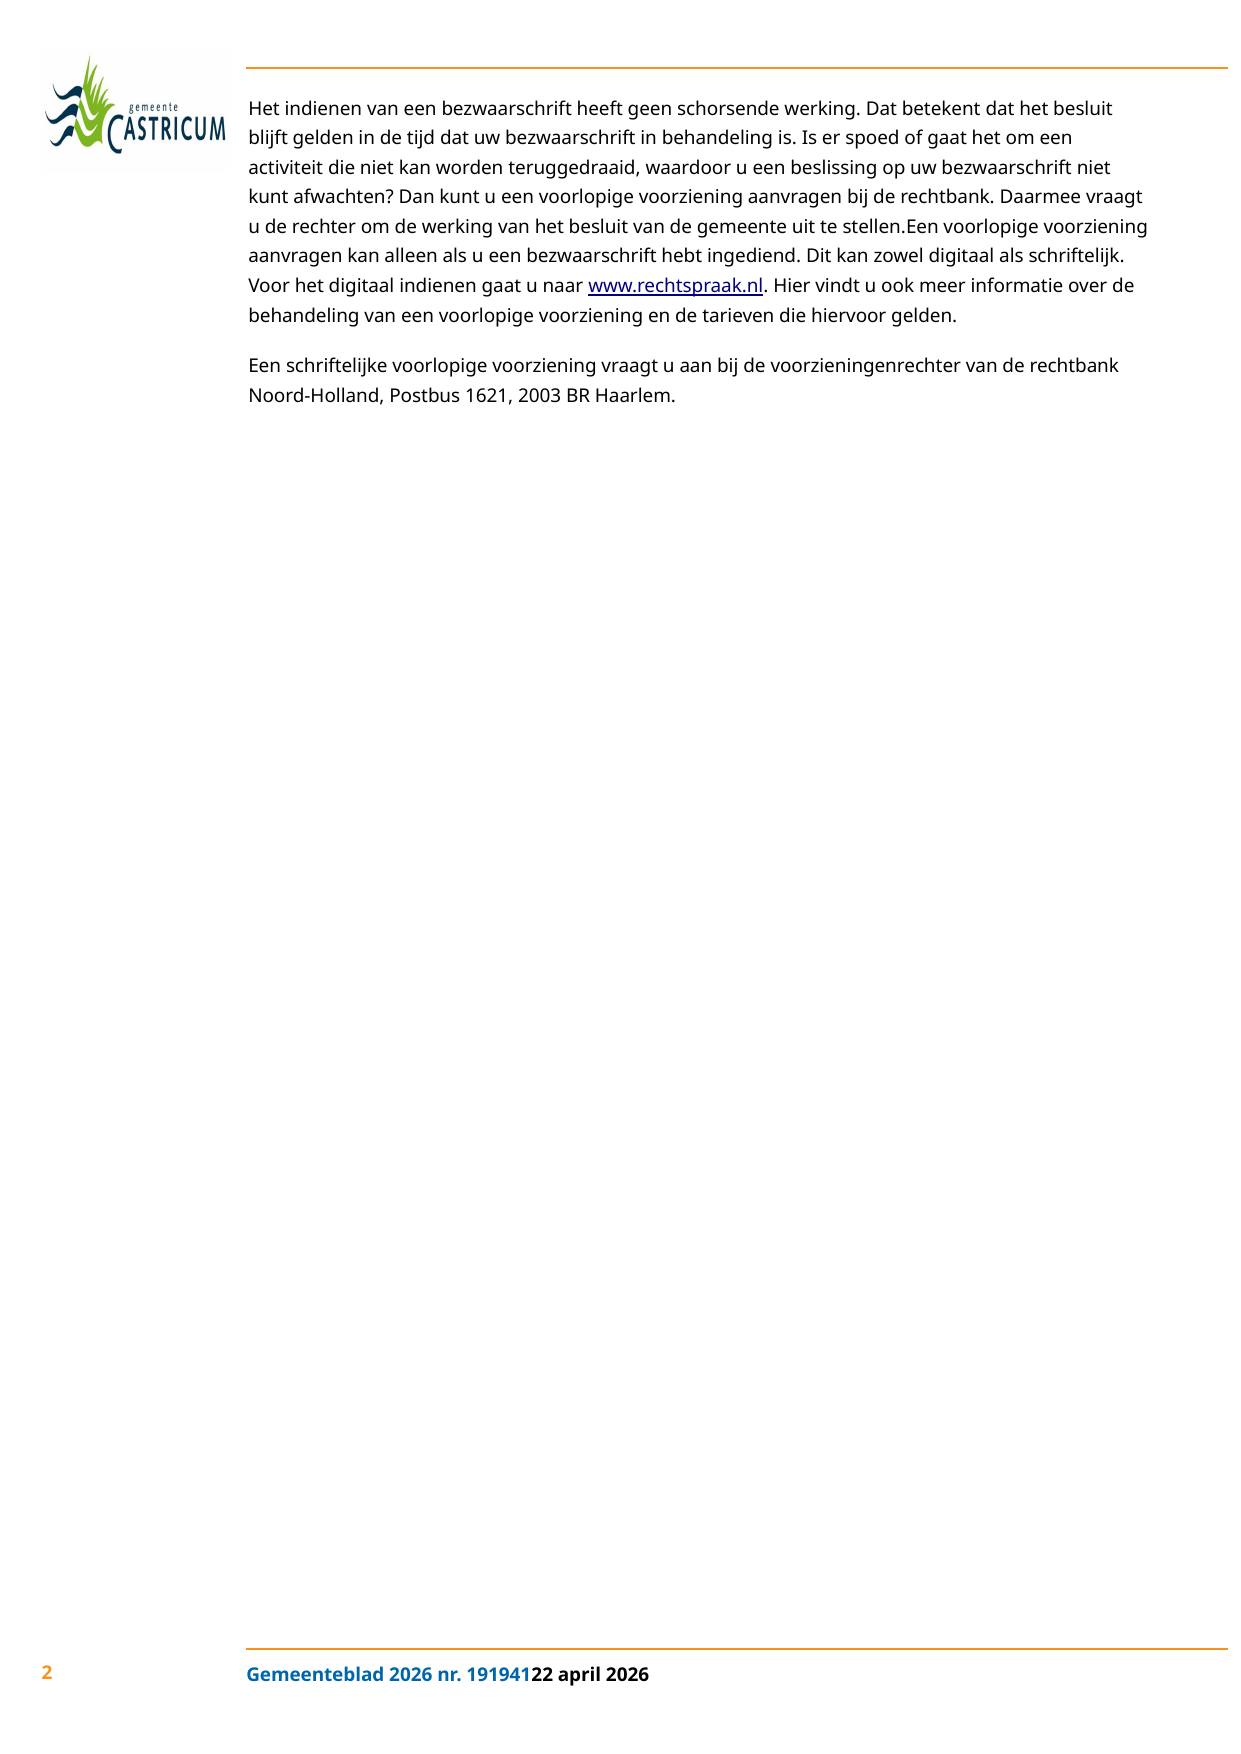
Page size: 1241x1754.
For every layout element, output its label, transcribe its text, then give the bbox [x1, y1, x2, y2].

text Een schriftelijke voorlopige voorziening vraagt u aan bij de voorzieningenrechter van de rechtbank Noord-Holland, Postbus 1621, 2003 BR Haarlem. [248, 352, 1152, 408]
text Het indienen van een bezwaarschrift heeft geen schorsende werking. Dat betekent dat het besluit blijft gelden in de tijd dat uw bezwaarschrift in behandeling is. Is er spoed of gaat het om een activiteit die niet kan worden teruggedraaid, waardoor u een beslissing op uw bezwaarschrift niet kunt afwachten? Dan kunt u een voorlopige voorziening aanvragen bij de rechtbank. Daarmee vraagt u de rechter om de werking van het besluit van de gemeente uit te stellen.Een voorlopige voorziening aanvragen kan alleen als u een bezwaarschrift hebt ingediend. Dit kan zowel digitaal als schriftelijk. Voor het digitaal indienen gaat u naar www.rechtspraak.nl. Hier vindt u ook meer informatie over de behandeling van een voorlopige voorziening en de tarieven die hiervoor gelden. [248, 95, 1152, 328]
picture [41, 47, 231, 172]
